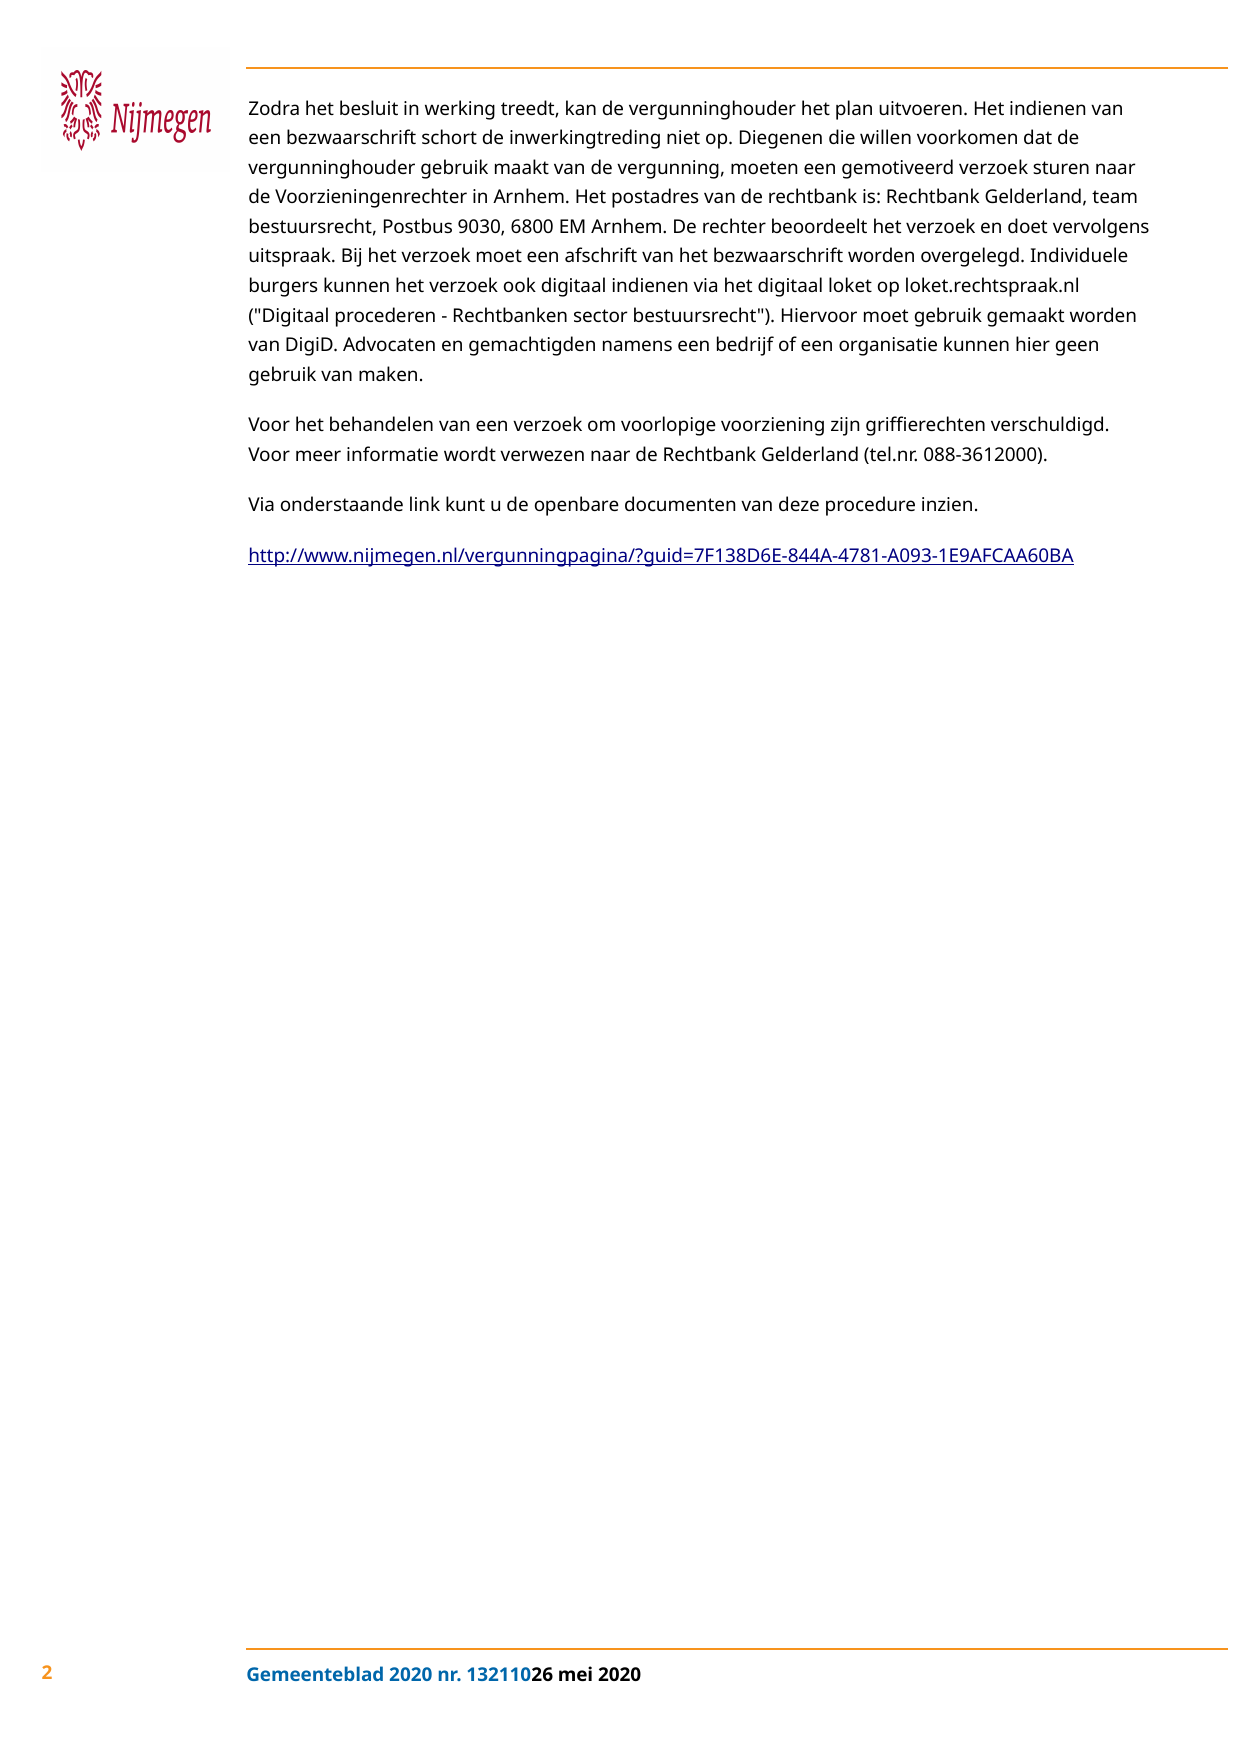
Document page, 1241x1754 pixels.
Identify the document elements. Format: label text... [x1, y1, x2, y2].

picture [41, 47, 231, 172]
text Zodra het besluit in werking treedt, kan de vergunninghouder het plan uitvoeren. Het indienen van een bezwaarschrift schort de inwerkingtreding niet op. Diegenen die willen voorkomen dat de vergunninghouder gebruik maakt van de vergunning, moeten een gemotiveerd verzoek sturen naar de Voorzieningenrechter in Arnhem. Het postadres van de rechtbank is: Rechtbank Gelderland, team bestuursrecht, Postbus 9030, 6800 EM Arnhem. De rechter beoordeelt het verzoek en doet vervolgens uitspraak. Bij het verzoek moet een afschrift van het bezwaarschrift worden overgelegd. Individuele burgers kunnen het verzoek ook digitaal indienen via het digitaal loket op loket.rechtspraak.nl ("Digitaal procederen - Rechtbanken sector bestuursrecht"). Hiervoor moet gebruik gemaakt worden van DigiD. Advocaten en gemachtigden namens een bedrijf of een organisatie kunnen hier geen gebruik van maken. [248, 95, 1152, 387]
text Voor het behandelen van een verzoek om voorlopige voorziening zijn griffierechten verschuldigd. Voor meer informatie wordt verwezen naar de Rechtbank Gelderland (tel.nr. 088-3612000). [248, 411, 1152, 467]
text http://www.nijmegen.nl/vergunningpagina/?guid=7F138D6E-844A-4781-A093-1E9AFCAA60BA [248, 542, 1152, 568]
text Via onderstaande link kunt u de openbare documenten van deze procedure inzien. [248, 491, 1152, 517]
